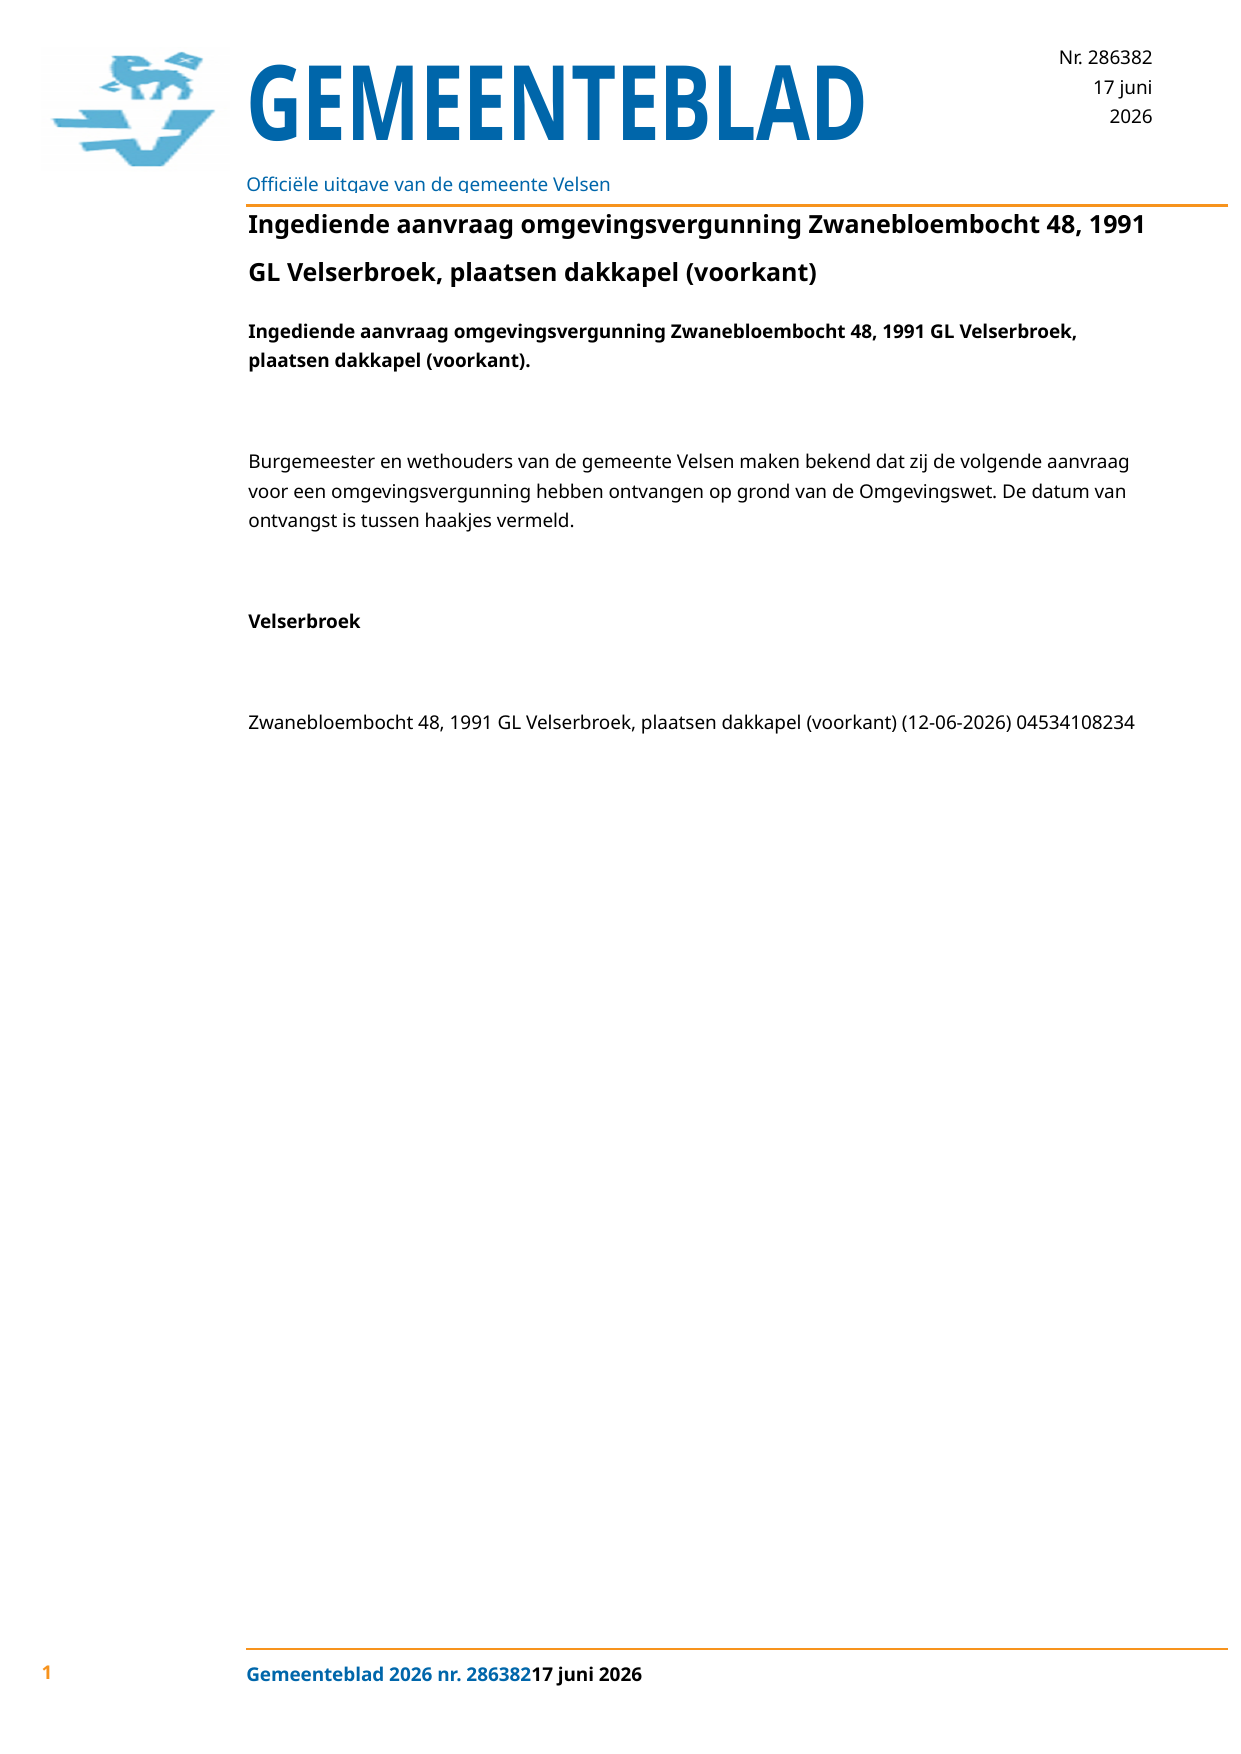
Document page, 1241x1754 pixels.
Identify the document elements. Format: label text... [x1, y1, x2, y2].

text Burgemeester en wethouders van de gemeente Velsen maken bekend dat zij de volgende aanvraag voor een omgevingsvergunning hebben ontvangen op grond van de Omgevingswet. De datum van ontvangst is tussen haakjes vermeld. [248, 448, 1152, 533]
text Zwanebloembocht 48, 1991 GL Velserbroek, plaatsen dakkapel (voorkant) (12-06-2026) 04534108234 [248, 709, 1152, 735]
picture [41, 47, 231, 172]
text Velserbroek [248, 608, 1152, 634]
text Ingediende aanvraag omgevingsvergunning Zwanebloembocht 48, 1991 GL Velserbroek, plaatsen dakkapel (voorkant). [248, 318, 1152, 373]
text Ingediende aanvraag omgevingsvergunning Zwanebloembocht 48, 1991 GL Velserbroek, plaatsen dakkapel (voorkant) [248, 207, 1152, 288]
